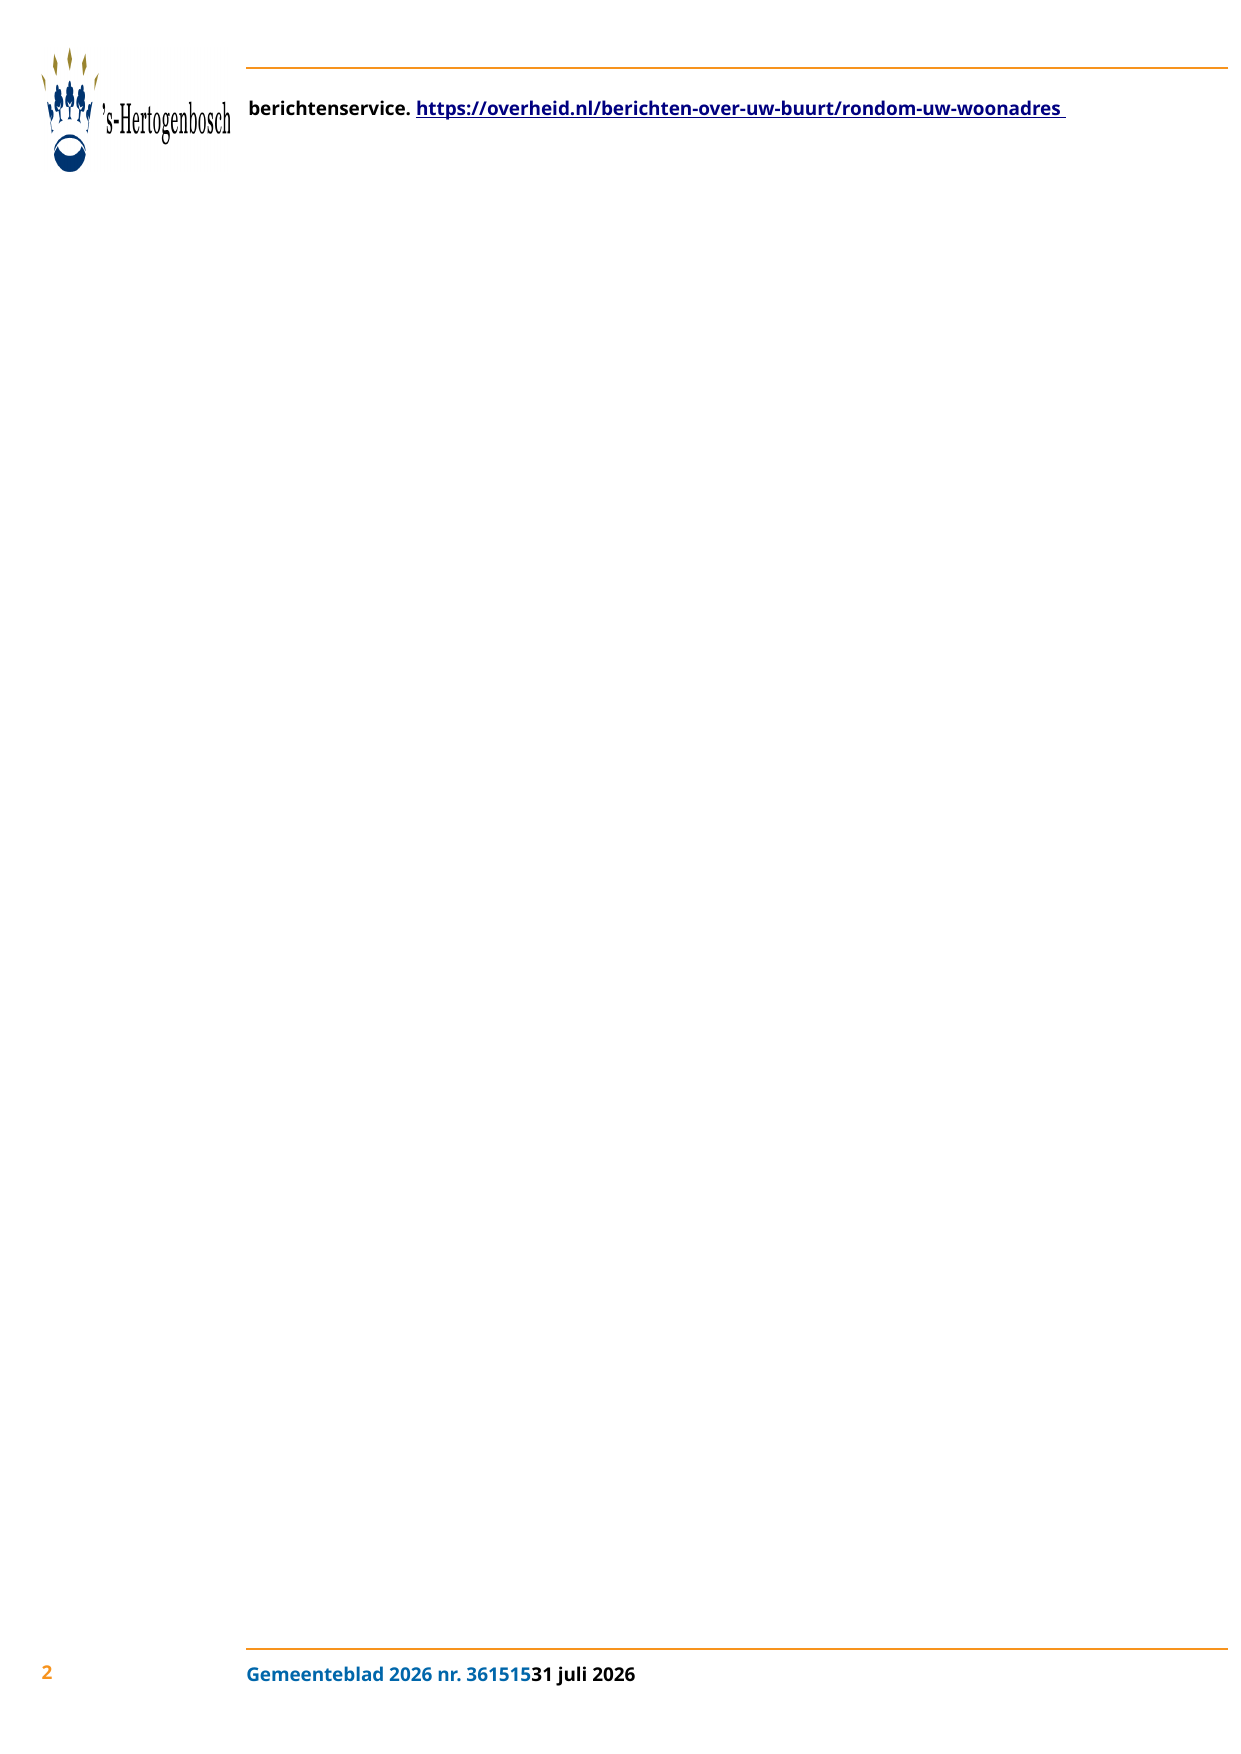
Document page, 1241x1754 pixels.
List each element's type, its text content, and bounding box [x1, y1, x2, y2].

picture [41, 47, 231, 172]
text berichtenservice. https://overheid.nl/berichten-over-uw-buurt/rondom-uw-woonadres [248, 95, 1152, 121]
